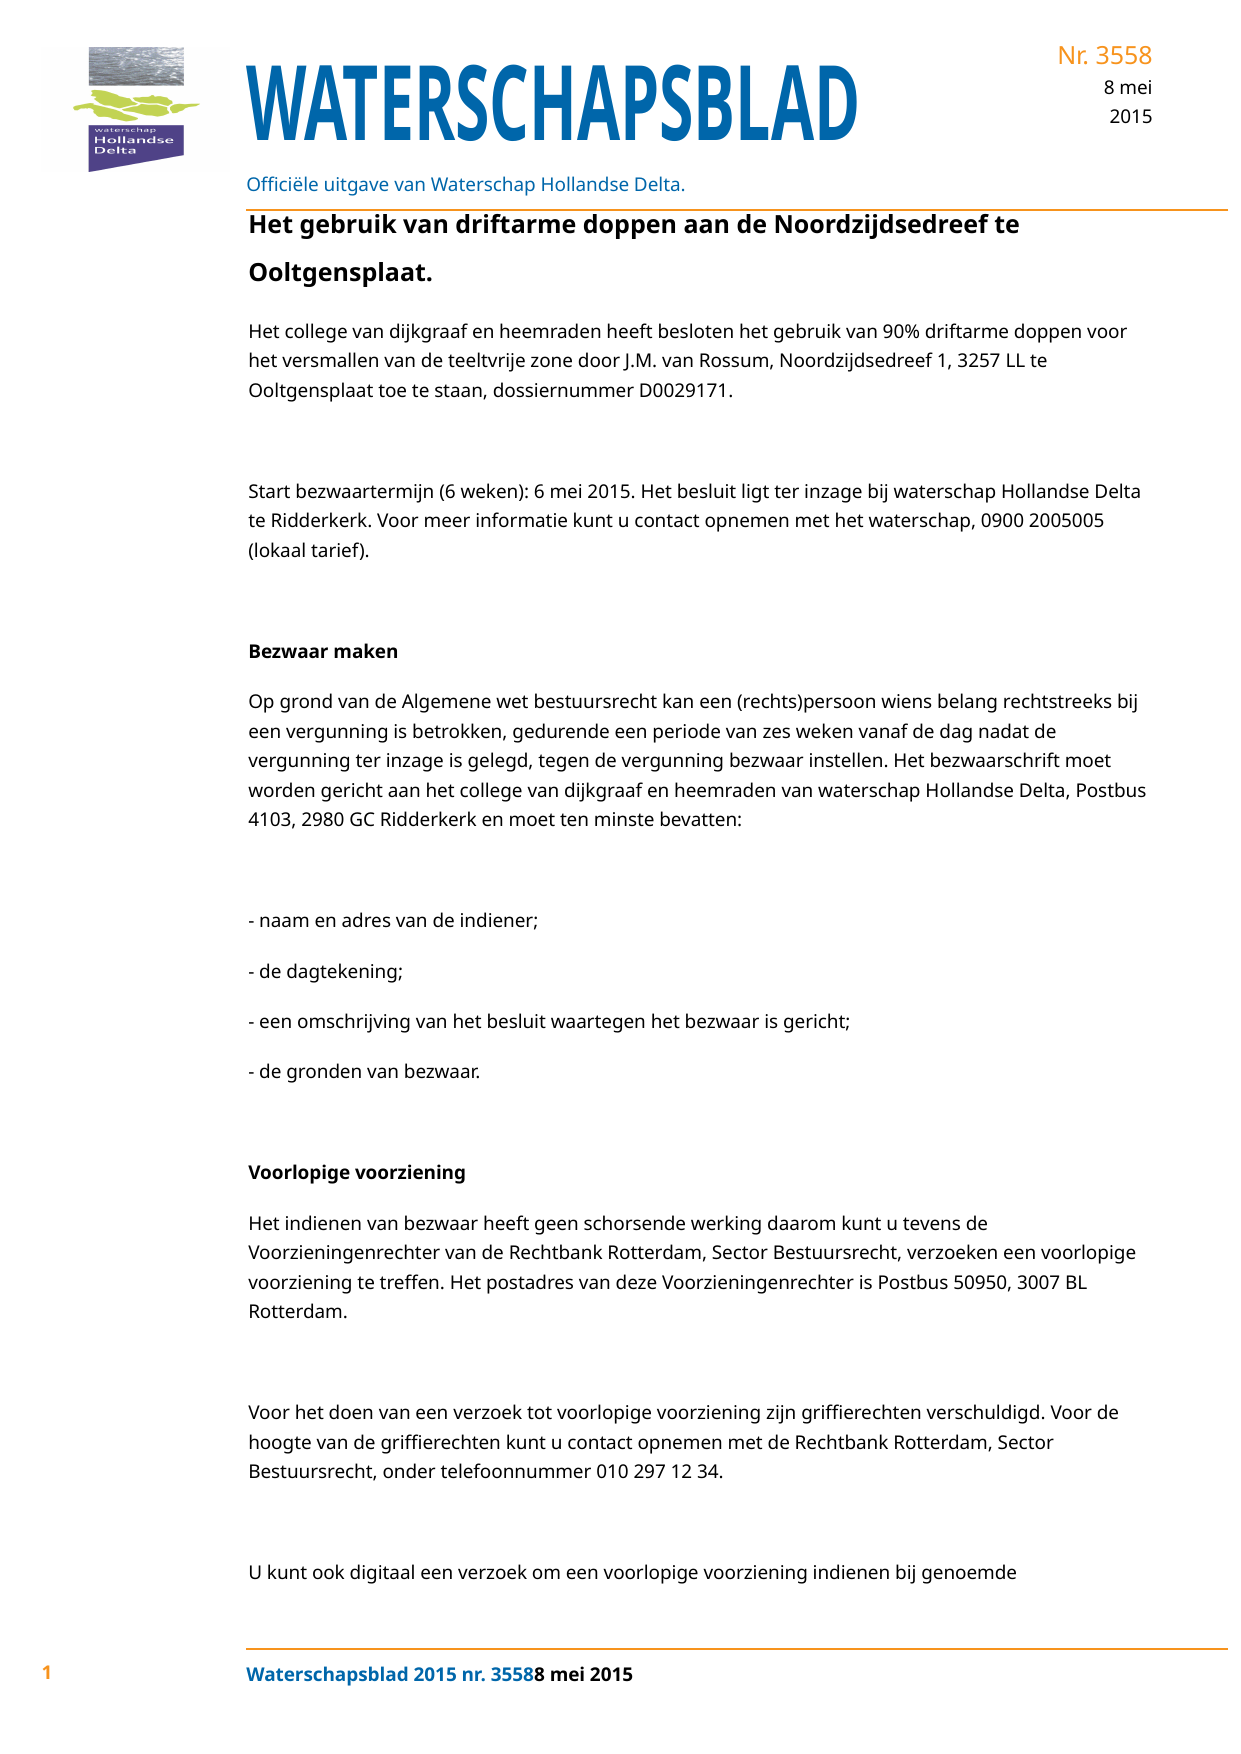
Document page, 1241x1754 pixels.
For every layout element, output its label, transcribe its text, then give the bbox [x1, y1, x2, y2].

text - naam en adres van de indiener; [248, 907, 1152, 933]
text Het indienen van bezwaar heeft geen schorsende werking daarom kunt u tevens de Voorzieningenrechter van de Rechtbank Rotterdam, Sector Bestuursrecht, verzoeken een voorlopige voorziening te treffen. Het postadres van deze Voorzieningenrechter is Postbus 50950, 3007 BL Rotterdam. [248, 1210, 1152, 1324]
text U kunt ook digitaal een verzoek om een voorlopige voorziening indienen bij genoemde [248, 1559, 1152, 1585]
text - de dagtekening; [248, 958, 1152, 984]
text - de gronden van bezwaar. [248, 1059, 1152, 1084]
text Op grond van de Algemene wet bestuursrecht kan een (rechts)persoon wiens belang rechtstreeks bij een vergunning is betrokken, gedurende een periode van zes weken vanaf de dag nadat de vergunning ter inzage is gelegd, tegen de vergunning bezwaar instellen. Het bezwaarschrift moet worden gericht aan het college van dijkgraaf en heemraden van waterschap Hollandse Delta, Postbus 4103, 2980 GC Ridderkerk en moet ten minste bevatten: [248, 688, 1152, 832]
text Voor het doen van een verzoek tot voorlopige voorziening zijn griffierechten verschuldigd. Voor de hoogte van de griffierechten kunt u contact opnemen met de Rechtbank Rotterdam, Sector Bestuursrecht, onder telefoonnummer 010 297 12 34. [248, 1399, 1152, 1484]
text Bezwaar maken [248, 638, 1152, 664]
text Voorlopige voorziening [248, 1159, 1152, 1185]
text Het gebruik van driftarme doppen aan de Noordzijdsedreef te Ooltgensplaat. [248, 211, 1152, 288]
text Start bezwaartermijn (6 weken): 6 mei 2015. Het besluit ligt ter inzage bij waterschap Hollandse Delta te Ridderkerk. Voor meer informatie kunt u contact opnemen met het waterschap, 0900 2005005 (lokaal tarief). [248, 478, 1152, 563]
text Het college van dijkgraaf en heemraden heeft besloten het gebruik van 90% driftarme doppen voor het versmallen van de teeltvrije zone door J.M. van Rossum, Noordzijdsedreef 1, 3257 LL te Ooltgensplaat toe te staan, dossiernummer D0029171. [248, 318, 1152, 403]
picture [41, 47, 231, 172]
text - een omschrijving van het besluit waartegen het bezwaar is gericht; [248, 1008, 1152, 1034]
